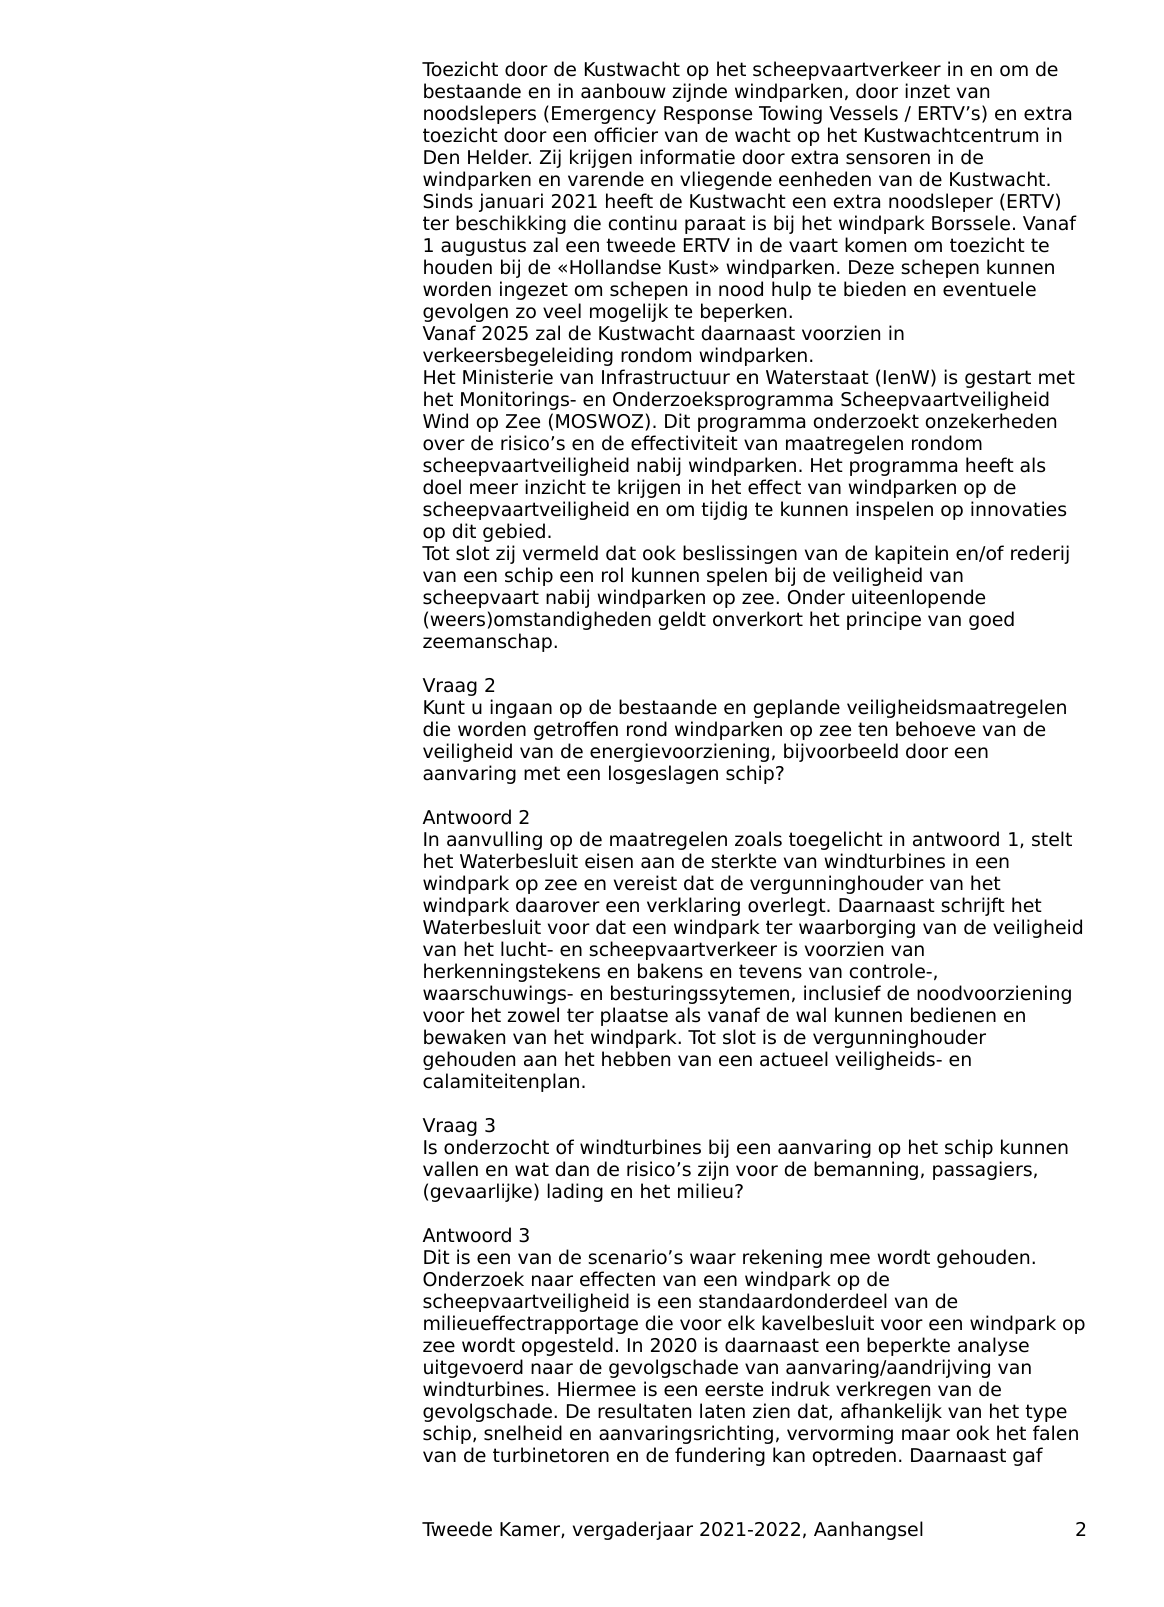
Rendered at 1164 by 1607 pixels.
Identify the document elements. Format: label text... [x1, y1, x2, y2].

text Antwoord 3 [422, 1225, 1087, 1247]
text Vraag 3 [422, 1115, 1087, 1137]
text Kunt u ingaan op de bestaande en geplande veiligheidsmaatregelen die worden getroffen rond windparken op zee ten behoeve van de veiligheid van de energievoorziening, bijvoorbeeld door een aanvaring met een losgeslagen schip? [422, 697, 1087, 784]
text Vanaf 2025 zal de Kustwacht daarnaast voorzien in verkeersbegeleiding rondom windparken. [422, 323, 1087, 367]
text Antwoord 2 [422, 807, 1087, 829]
text Het Ministerie van Infrastructuur en Waterstaat (IenW) is gestart met het Monitorings- en Onderzoeksprogramma Scheepvaartveiligheid Wind op Zee (MOSWOZ). Dit programma onderzoekt onzekerheden over de risico’s en de effectiviteit van maatregelen rondom scheepvaartveiligheid nabij windparken. Het programma heeft als doel meer inzicht te krijgen in het effect van windparken op de scheepvaartveiligheid en om tijdig te kunnen inspelen op innovaties op dit gebied. [422, 367, 1087, 543]
text Vraag 2 [422, 675, 1087, 697]
text In aanvulling op de maatregelen zoals toegelicht in antwoord 1, stelt het Waterbesluit eisen aan de sterkte van windturbines in een windpark op zee en vereist dat de vergunninghouder van het windpark daarover een verklaring overlegt. Daarnaast schrijft het Waterbesluit voor dat een windpark ter waarborging van de veiligheid van het lucht- en scheepvaartverkeer is voorzien van herkenningstekens en bakens en tevens van controle-, waarschuwings- en besturingssytemen, inclusief de noodvoorziening voor het zowel ter plaatse als vanaf de wal kunnen bedienen en bewaken van het windpark. Tot slot is de vergunninghouder gehouden aan het hebben van een actueel veiligheids- en calamiteitenplan. [422, 829, 1087, 1092]
text Dit is een van de scenario’s waar rekening mee wordt gehouden. Onderzoek naar effecten van een windpark op de scheepvaartveiligheid is een standaardonderdeel van de milieueffectrapportage die voor elk kavelbesluit voor een windpark op zee wordt opgesteld. In 2020 is daarnaast een beperkte analyse uitgevoerd naar de gevolgschade van aanvaring/aandrijving van windturbines. Hiermee is een eerste indruk verkregen van de gevolgschade. De resultaten laten zien dat, afhankelijk van het type schip, snelheid en aanvaringsrichting, vervorming maar ook het falen van de turbinetoren en de fundering kan optreden. Daarnaast gaf [422, 1247, 1087, 1467]
text Toezicht door de Kustwacht op het scheepvaartverkeer in en om de bestaande en in aanbouw zijnde windparken, door inzet van noodslepers (Emergency Response Towing Vessels / ERTV’s) en extra toezicht door een officier van de wacht op het Kustwachtcentrum in Den Helder. Zij krijgen informatie door extra sensoren in de windparken en varende en vliegende eenheden van de Kustwacht. [422, 59, 1087, 191]
text Is onderzocht of windturbines bij een aanvaring op het schip kunnen vallen en wat dan de risico’s zijn voor de bemanning, passagiers, (gevaarlijke) lading en het milieu? [422, 1137, 1087, 1203]
text Tot slot zij vermeld dat ook beslissingen van de kapitein en/of rederij van een schip een rol kunnen spelen bij de veiligheid van scheepvaart nabij windparken op zee. Onder uiteenlopende (weers)omstandigheden geldt onverkort het principe van goed zeemanschap. [422, 543, 1087, 652]
text Sinds januari 2021 heeft de Kustwacht een extra noodsleper (ERTV) ter beschikking die continu paraat is bij het windpark Borssele. Vanaf 1 augustus zal een tweede ERTV in de vaart komen om toezicht te houden bij de «Hollandse Kust» windparken. Deze schepen kunnen worden ingezet om schepen in nood hulp te bieden en eventuele gevolgen zo veel mogelijk te beperken. [422, 191, 1087, 323]
